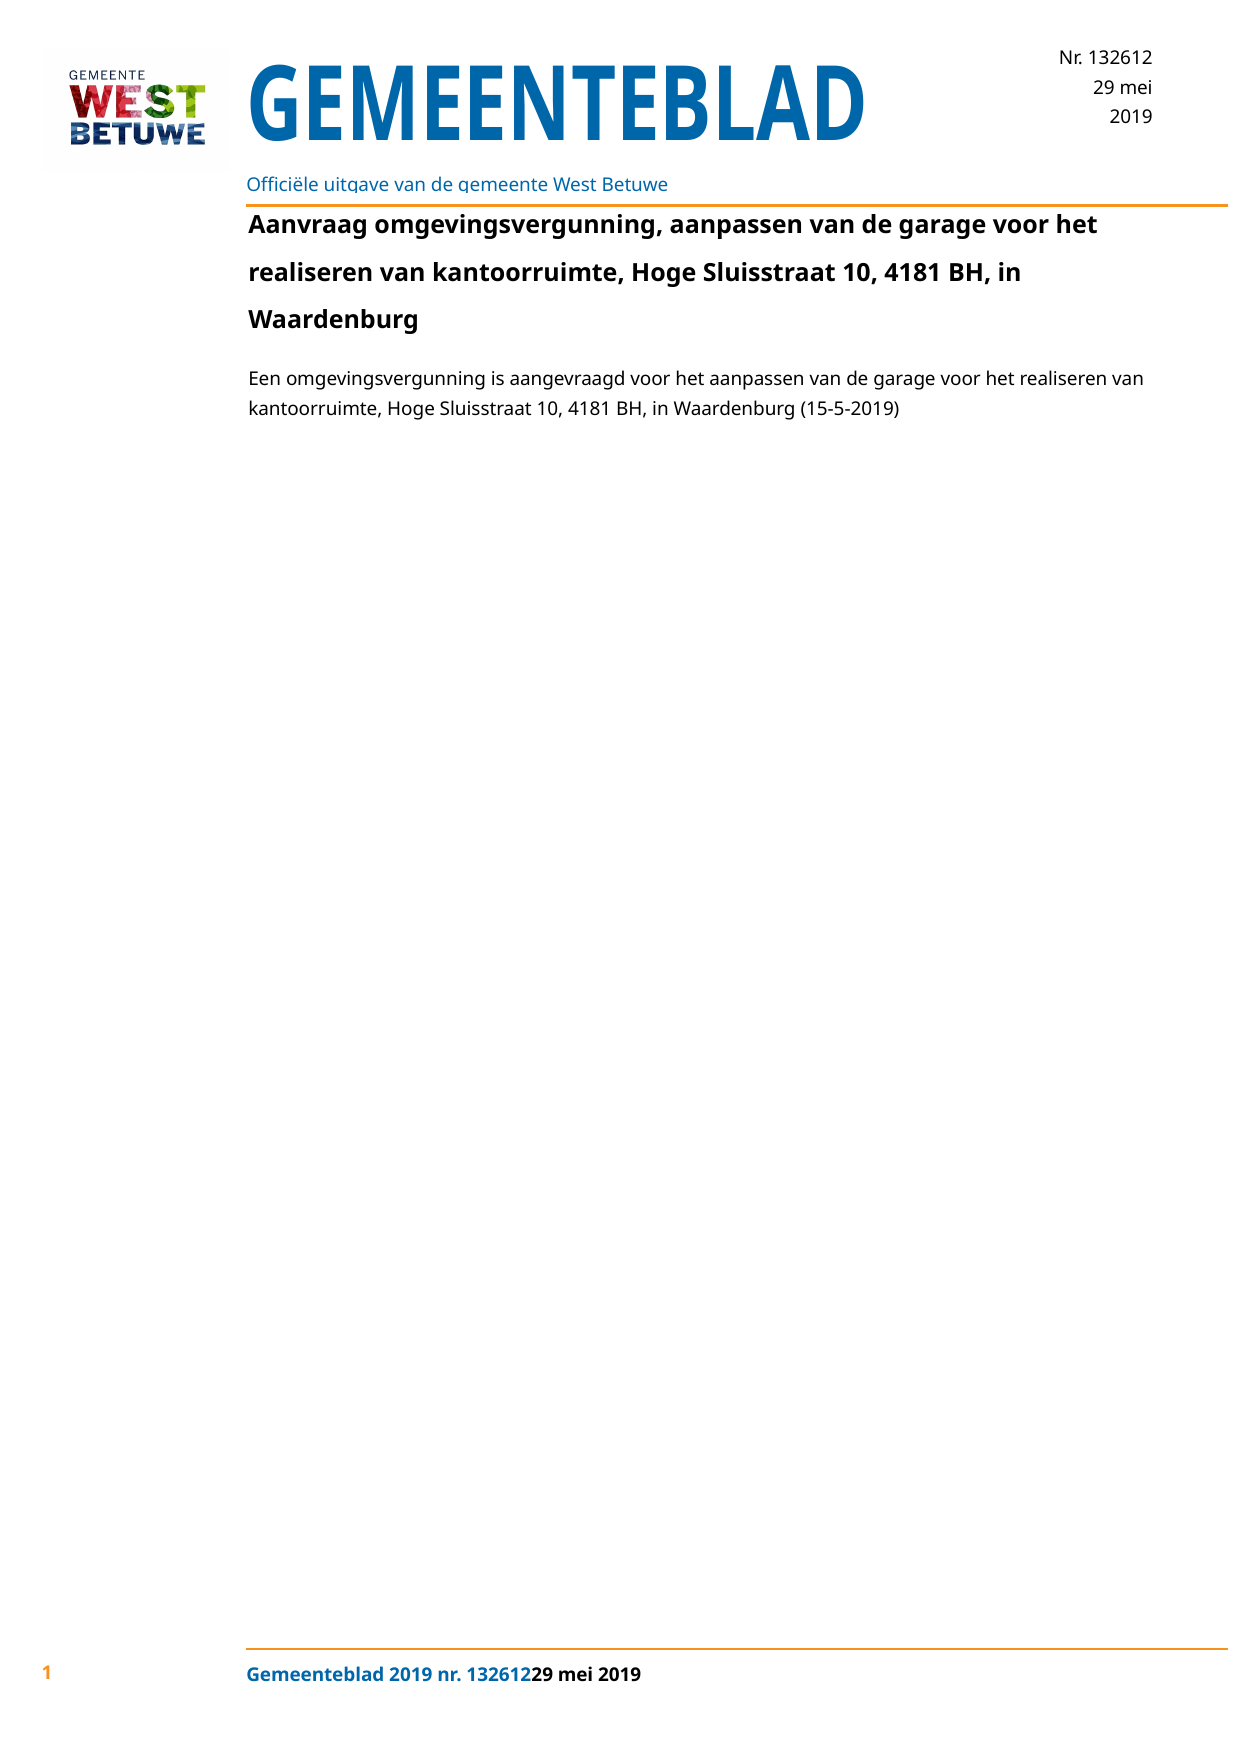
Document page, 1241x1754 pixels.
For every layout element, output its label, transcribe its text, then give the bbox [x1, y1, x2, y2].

picture [41, 47, 231, 172]
text Aanvraag omgevingsvergunning, aanpassen van de garage voor het realiseren van kantoorruimte, Hoge Sluisstraat 10, 4181 BH, in Waardenburg [248, 207, 1152, 336]
text Een omgevingsvergunning is aangevraagd voor het aanpassen van de garage voor het realiseren van kantoorruimte, Hoge Sluisstraat 10, 4181 BH, in Waardenburg (15-5-2019) [248, 366, 1152, 421]
